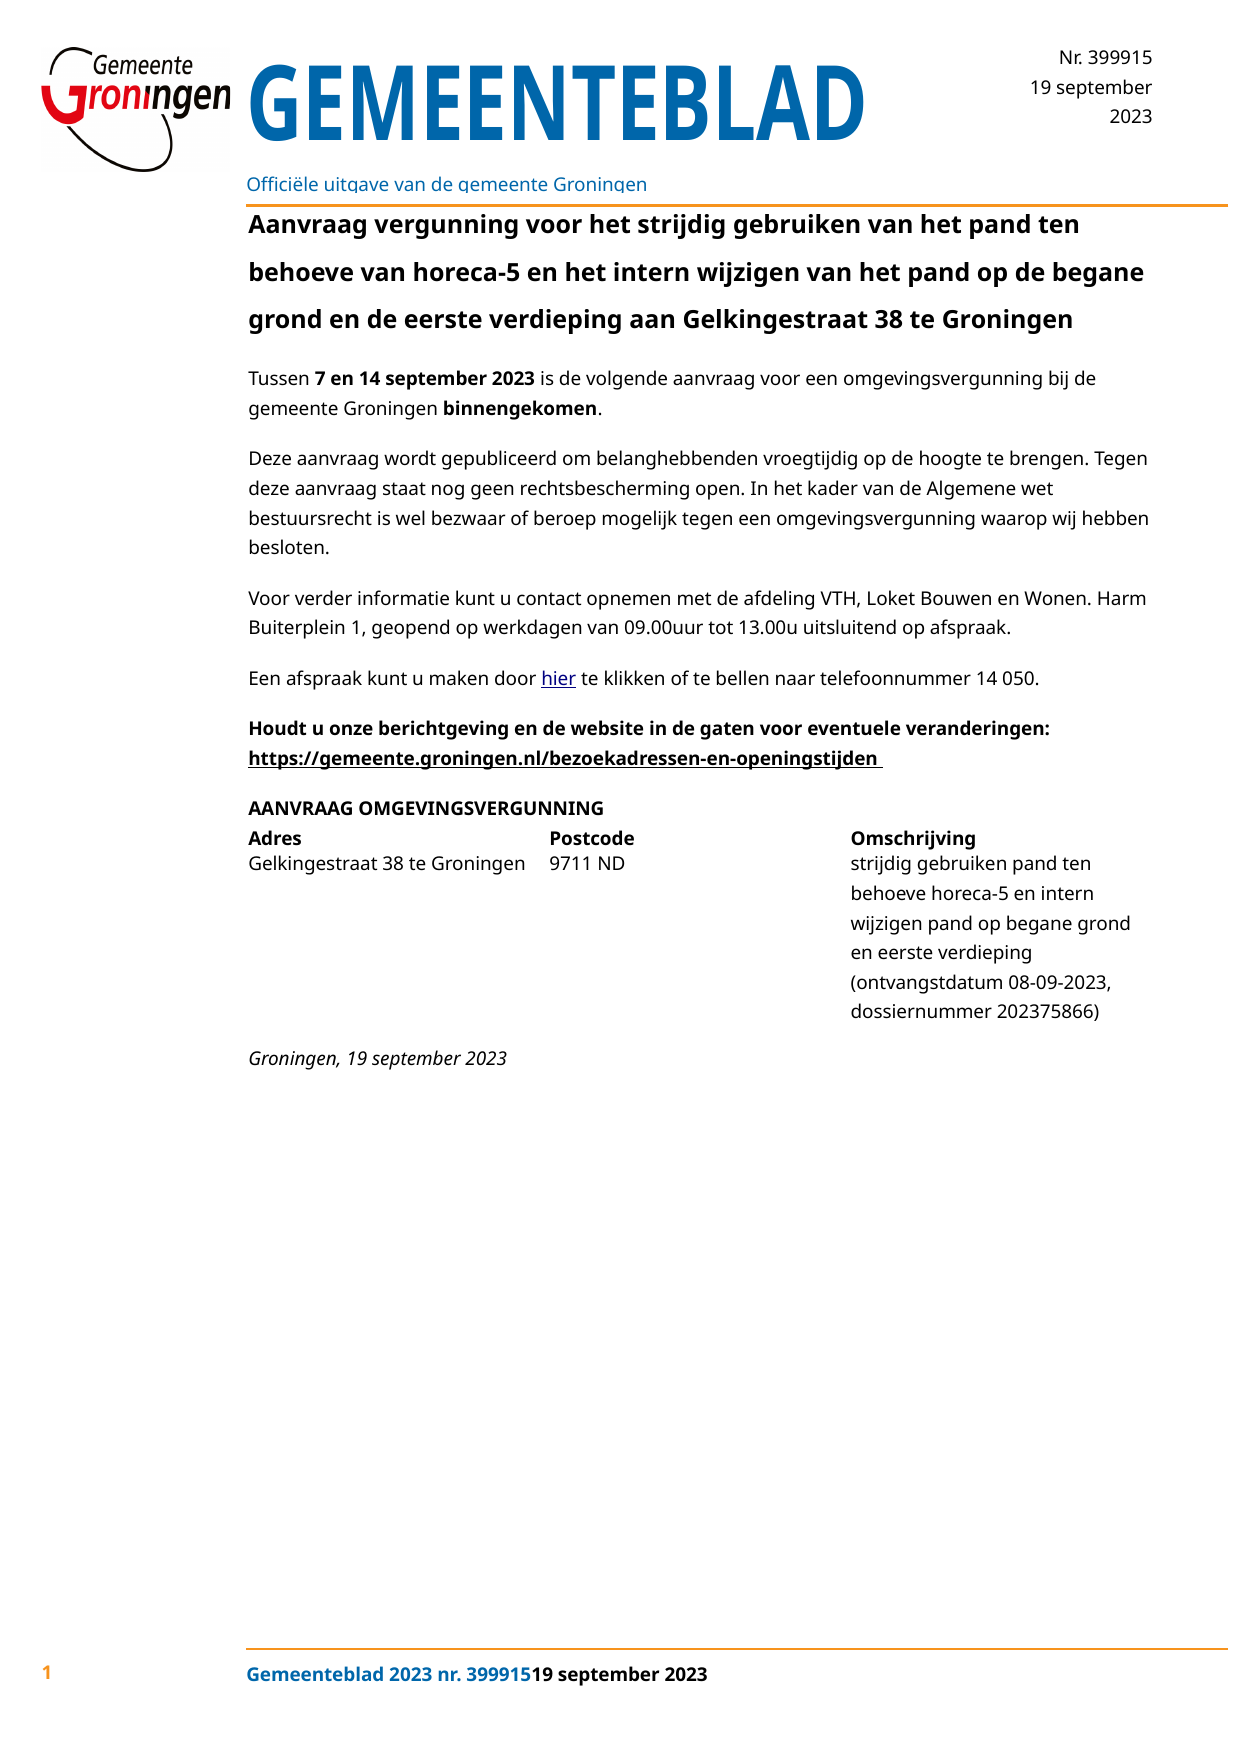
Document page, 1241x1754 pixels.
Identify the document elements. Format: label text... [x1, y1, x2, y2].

text AANVRAAG OMGEVINGSVERGUNNING [248, 795, 1152, 821]
table_header Omschrijving [850, 825, 1152, 851]
text Voor verder informatie kunt u contact opnemen met de afdeling VTH, Loket Bouwen en Wonen. Harm Buiterplein 1, geopend op werkdagen van 09.00uur tot 13.00u uitsluitend op afspraak. [248, 585, 1152, 640]
picture [41, 47, 231, 172]
table_cell 9711 ND [549, 851, 850, 1024]
text Deze aanvraag wordt gepubliceerd om belanghebbenden vroegtijdig op de hoogte te brengen. Tegen deze aanvraag staat nog geen rechtsbescherming open. In het kader van de Algemene wet bestuursrecht is wel bezwaar of beroep mogelijk tegen een omgevingsvergunning waarop wij hebben besloten. [248, 446, 1152, 560]
table_header Adres [248, 825, 549, 851]
text Een afspraak kunt u maken door hier te klikken of te bellen naar telefoonnummer 14 050. [248, 665, 1152, 690]
text Aanvraag vergunning voor het strijdig gebruiken van het pand ten behoeve van horeca-5 en het intern wijzigen van het pand op de begane grond en de eerste verdieping aan Gelkingestraat 38 te Groningen [248, 207, 1152, 336]
table_cell strijdig gebruiken pand ten behoeve horeca-5 en intern wijzigen pand op begane grond en eerste verdieping (ontvangstdatum 08-09-2023, dossiernummer 202375866) [850, 851, 1152, 1024]
table_header Postcode [549, 825, 850, 851]
text Houdt u onze berichtgeving en de website in de gaten voor eventuele veranderingen: https://gemeente.groningen.nl/bezoekadressen-en-openingstijden [248, 715, 1152, 770]
table_cell Gelkingestraat 38 te Groningen [248, 851, 549, 1024]
text Tussen 7 en 14 september 2023 is de volgende aanvraag voor een omgevingsvergunning bij de gemeente Groningen binnengekomen. [248, 366, 1152, 421]
text Groningen, 19 september 2023 [248, 1046, 1152, 1071]
